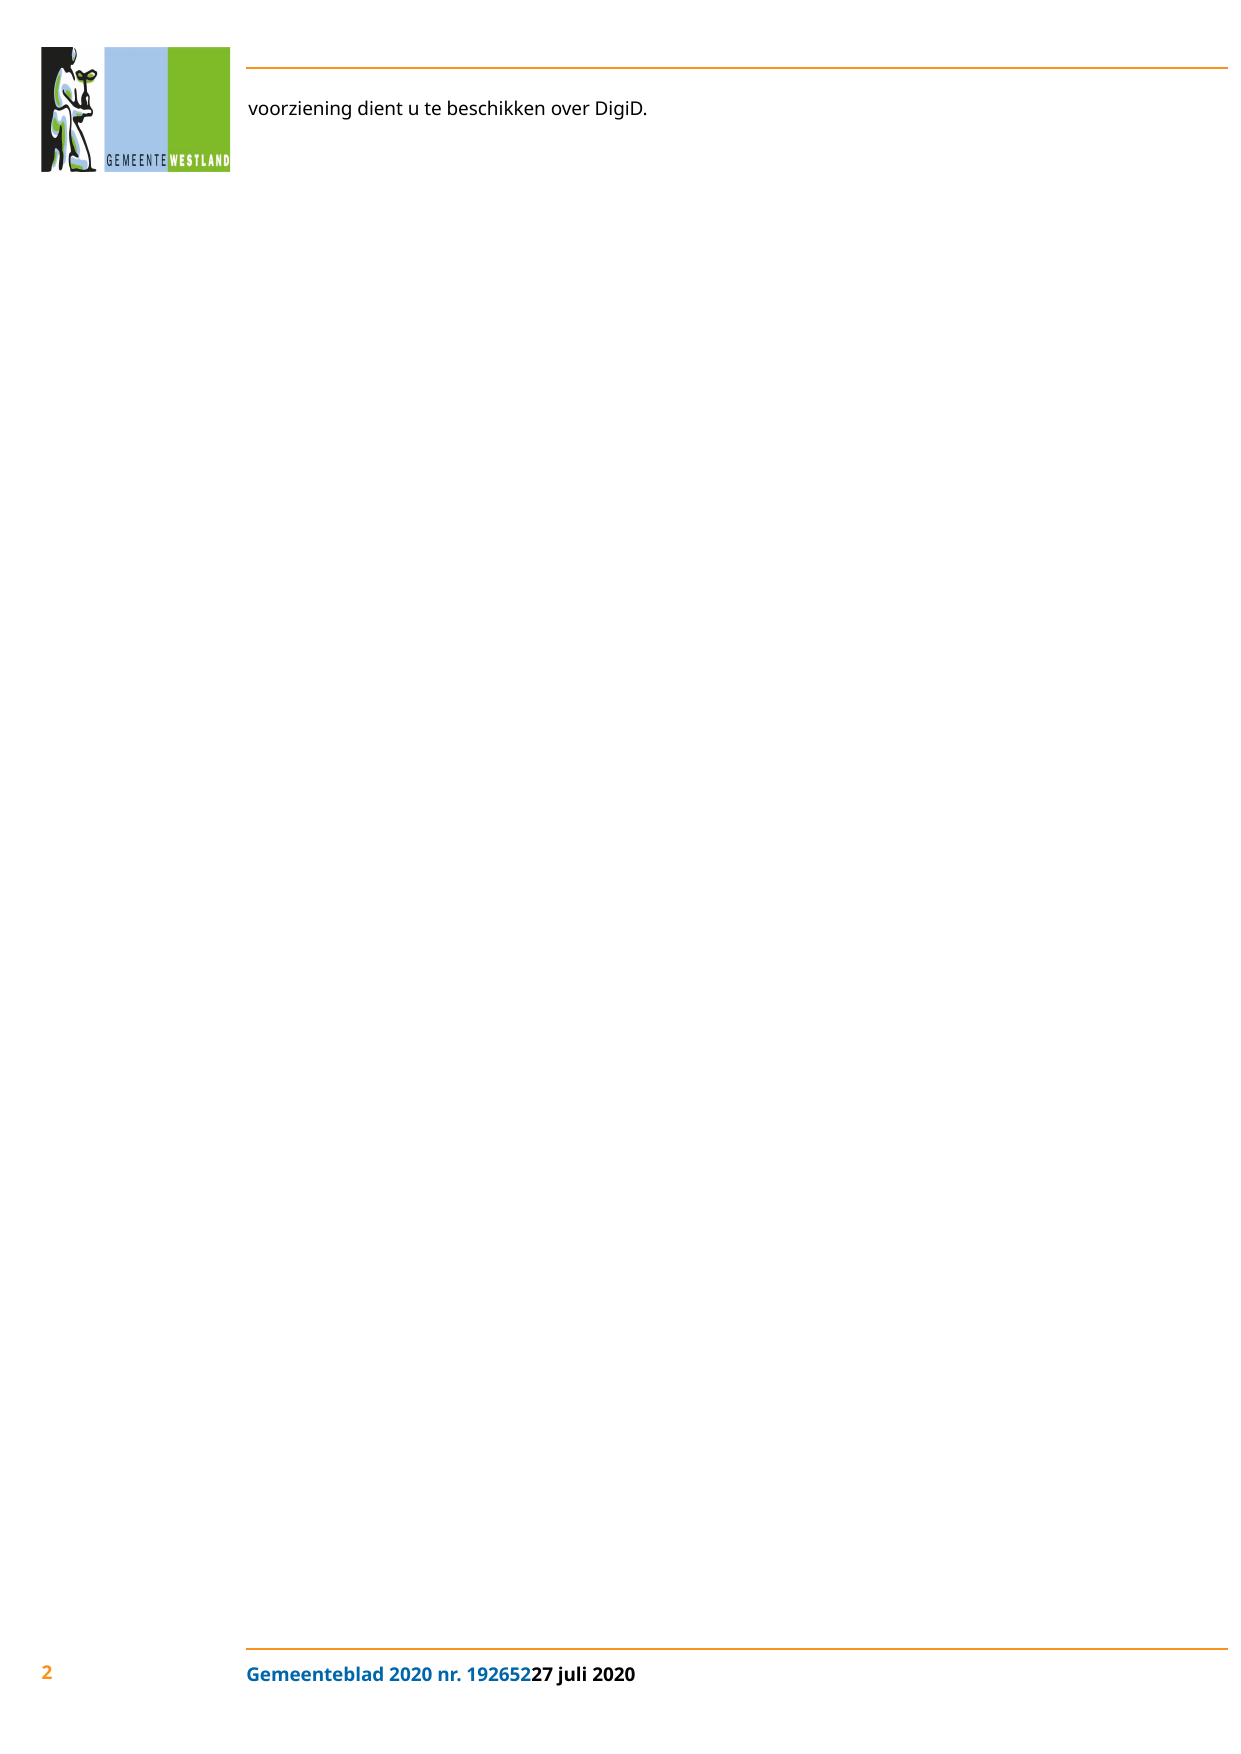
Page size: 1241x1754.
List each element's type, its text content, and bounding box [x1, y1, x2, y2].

text voorziening dient u te beschikken over DigiD. [248, 95, 1152, 121]
picture [41, 47, 231, 172]
